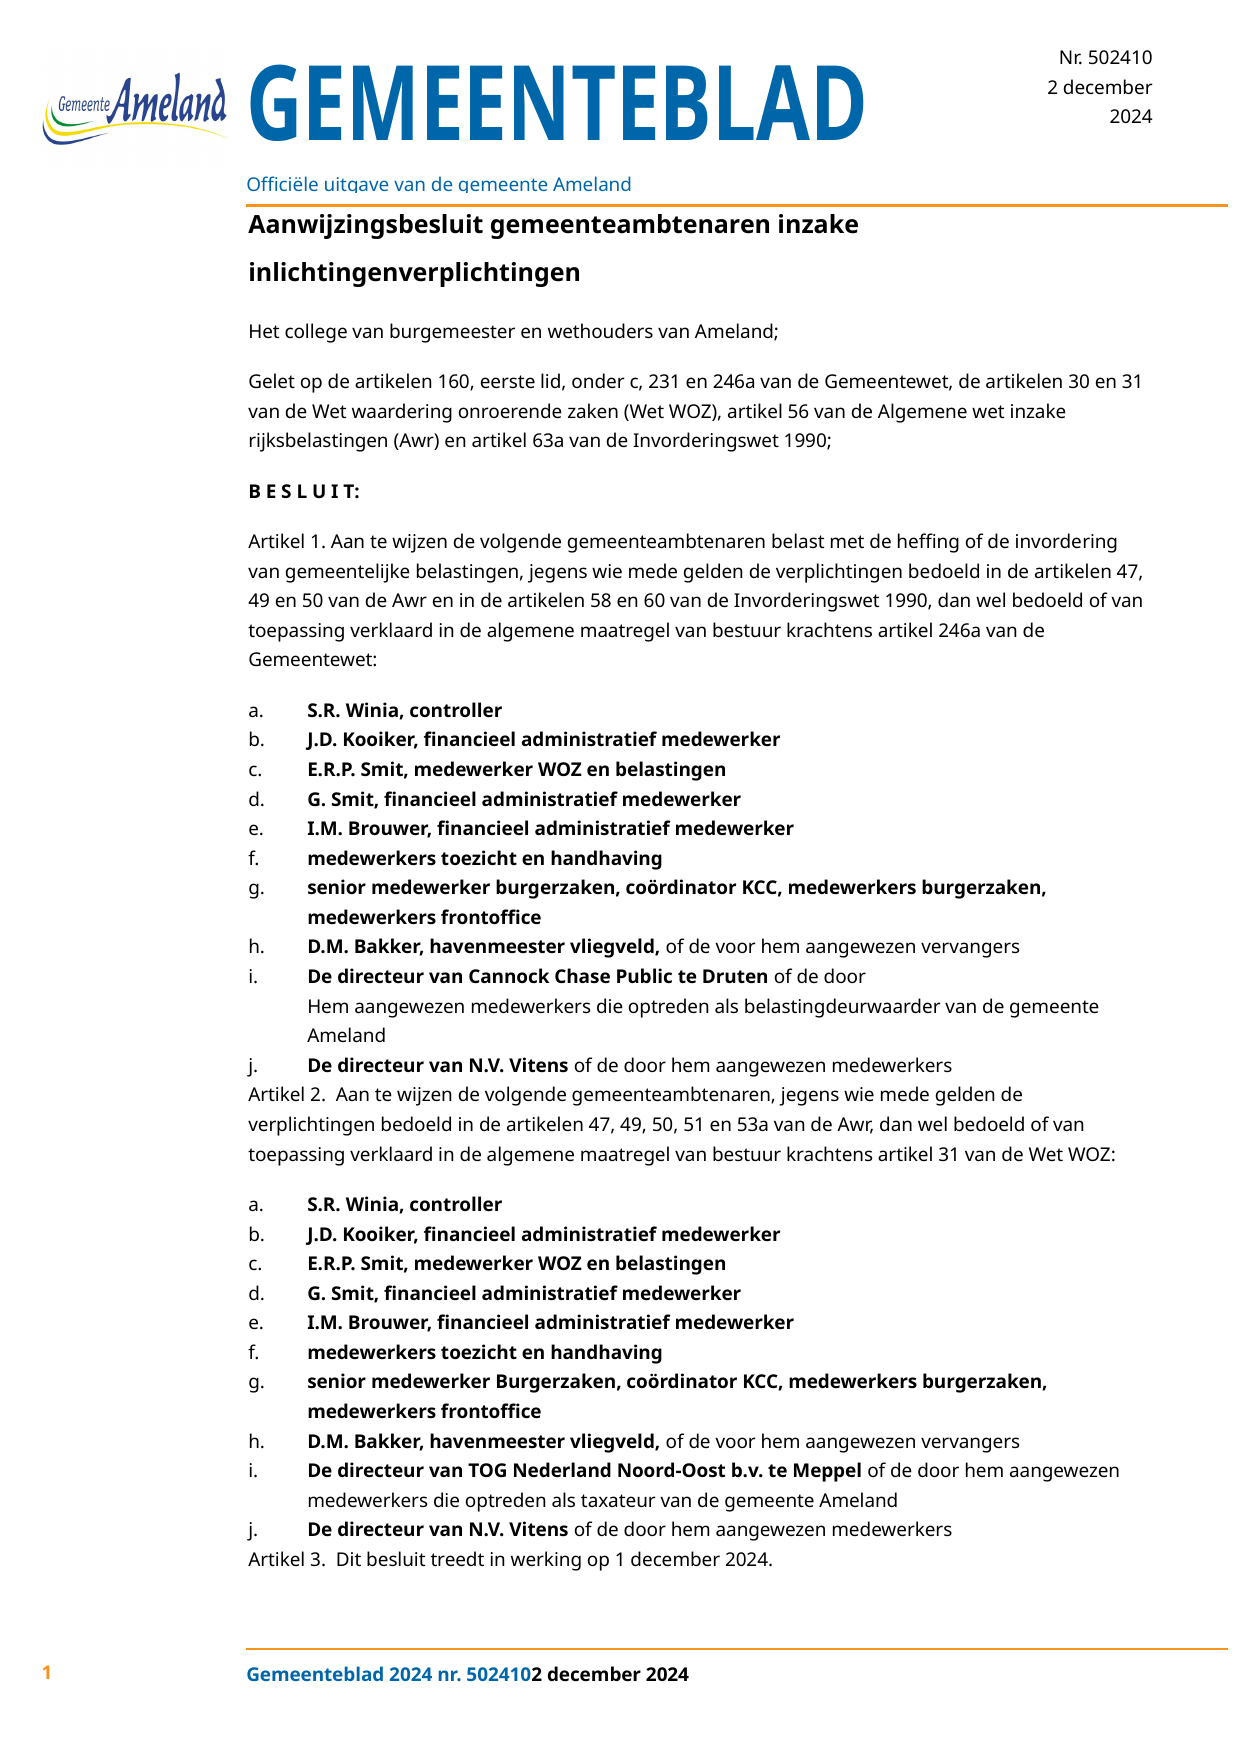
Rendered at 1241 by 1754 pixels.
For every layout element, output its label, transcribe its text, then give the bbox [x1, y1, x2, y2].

list medewerkers toezicht en handhaving [248, 845, 1152, 871]
list Hem aangewezen medewerkers die optreden als belastingdeurwaarder van de gemeente Ameland [248, 993, 1152, 1048]
text Artikel 3. Dit besluit treedt in werking op 1 december 2024. [248, 1546, 1152, 1572]
list J.D. Kooiker, financieel administratief medewerker [248, 1221, 1152, 1247]
text Gelet op de artikelen 160, eerste lid, onder c, 231 en 246a van de Gemeentewet, de artikelen 30 en 31 van de Wet waardering onroerende zaken (Wet WOZ), artikel 56 van de Algemene wet inzake rijksbelastingen (Awr) en arti­kel 63a van de Invorderingswet 1990; [248, 368, 1152, 453]
text Artikel 2. Aan te wijzen de volgende gemeenteambtenaren, jegens wie mede gelden de verplichtingen bedoeld in de artikelen 47, 49, 50, 51 en 53a van de Awr, dan wel bedoeld of van toepassing verklaard in de algemene maatregel van bestuur krachtens artikel 31 van de Wet WOZ: [248, 1082, 1152, 1167]
list G. Smit, financieel administratief medewerker [248, 786, 1152, 812]
text Artikel 1. Aan te wijzen de volgende gemeenteambtenaren belast met de heffing of de invorde­ring van gemeentelijke belastingen, jegens wie mede gelden de verplichtingen be­doeld in de artikelen 47, 49 en 50 van de Awr en in de artikelen 58 en 60 van de Invorderingswet 1990, dan wel bedoeld of van toepas­sing verklaard in de algemene maatregel van bestuur krachtens artikel 246a van de Gemeentewet: [248, 528, 1152, 672]
list J.D. Kooiker, financieel administratief medewerker [248, 727, 1152, 752]
list D.M. Bakker, havenmeester vliegveld, of de voor hem aangewezen vervangers [248, 934, 1152, 959]
list senior medewerker burgerzaken, coördinator KCC, medewerkers burgerzaken, medewerkers frontoffice [248, 874, 1152, 930]
text B E S L U I T: [248, 478, 1152, 504]
list medewerkers toezicht en handhaving [248, 1339, 1152, 1365]
text Aanwijzingsbesluit gemeenteambtenaren inzake inlichtingenverplichtingen [248, 207, 1152, 288]
list E.R.P. Smit, medewerker WOZ en belastingen [248, 756, 1152, 782]
list De directeur van Cannock Chase Public te Druten of de door [248, 963, 1152, 989]
list S.R. Winia, controller [248, 697, 1152, 723]
list I.M. Brouwer, financieel administratief medewerker [248, 815, 1152, 841]
list E.R.P. Smit, medewerker WOZ en belastingen [248, 1250, 1152, 1276]
text Het college van burgemeester en wethouders van Ameland; [248, 318, 1152, 344]
list D.M. Bakker, havenmeester vliegveld, of de voor hem aangewezen vervangers [248, 1428, 1152, 1454]
list S.R. Winia, controller [248, 1191, 1152, 1217]
list De directeur van N.V. Vitens of de door hem aangewezen medewerkers [248, 1052, 1152, 1078]
list I.M. Brouwer, financieel administratief medewerker [248, 1309, 1152, 1335]
list De directeur van N.V. Vitens of de door hem aangewezen medewerkers [248, 1517, 1152, 1542]
list De directeur van TOG Nederland Noord-Oost b.v. te Meppel of de door hem aangewezen medewerkers die optreden als taxateur van de gemeente Ameland [248, 1457, 1152, 1513]
list G. Smit, financieel administratief medewerker [248, 1280, 1152, 1306]
picture [41, 47, 231, 172]
list senior medewerker Burgerzaken, coördinator KCC, medewerkers burgerzaken, medewerkers frontoffice [248, 1369, 1152, 1424]
